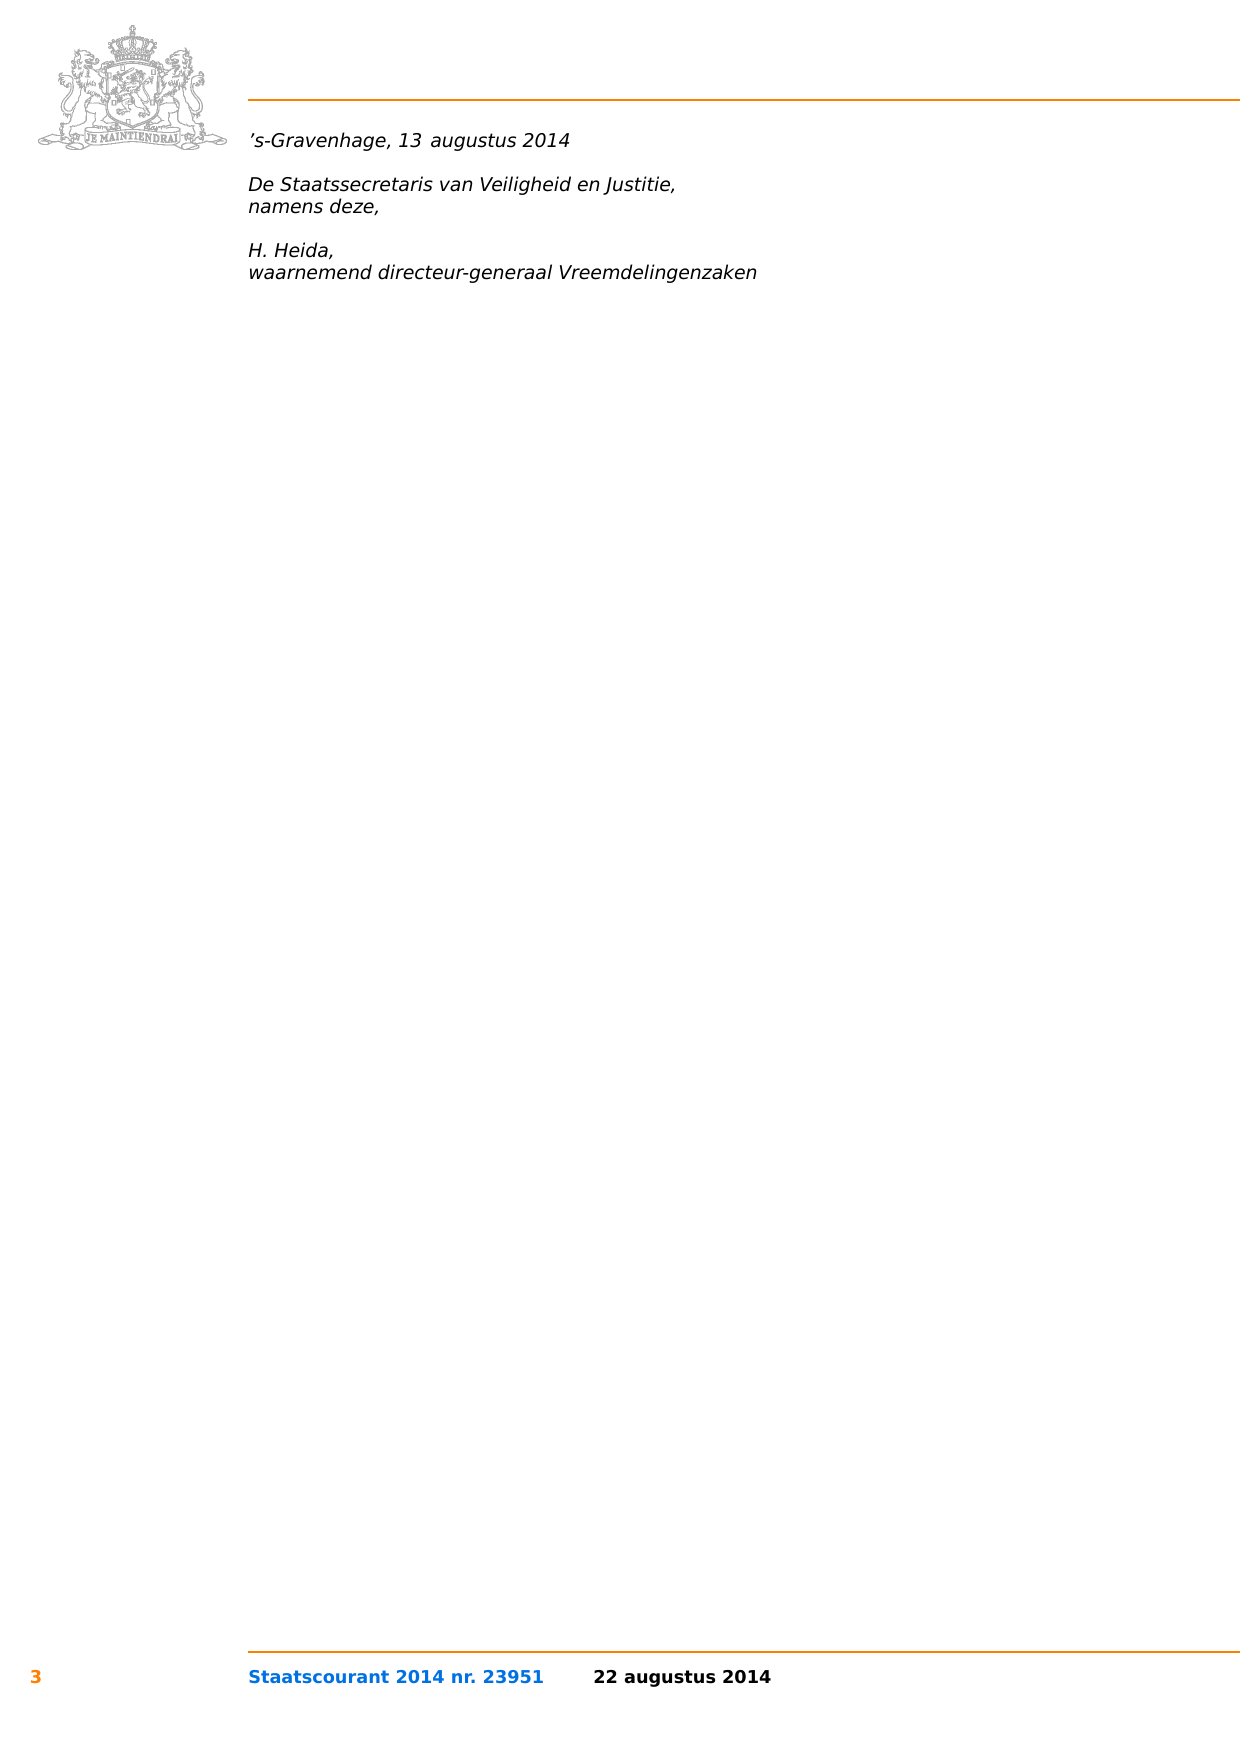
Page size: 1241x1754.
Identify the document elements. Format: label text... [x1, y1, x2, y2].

text De Staatssecretaris van Veiligheid en Justitie, namens deze, H. Heida, waarnemend directeur-generaal Vreemdelingenzaken [248, 174, 1163, 284]
picture [38, 25, 227, 150]
text ’s-Gravenhage, 13 augustus 2014 [248, 130, 1163, 152]
